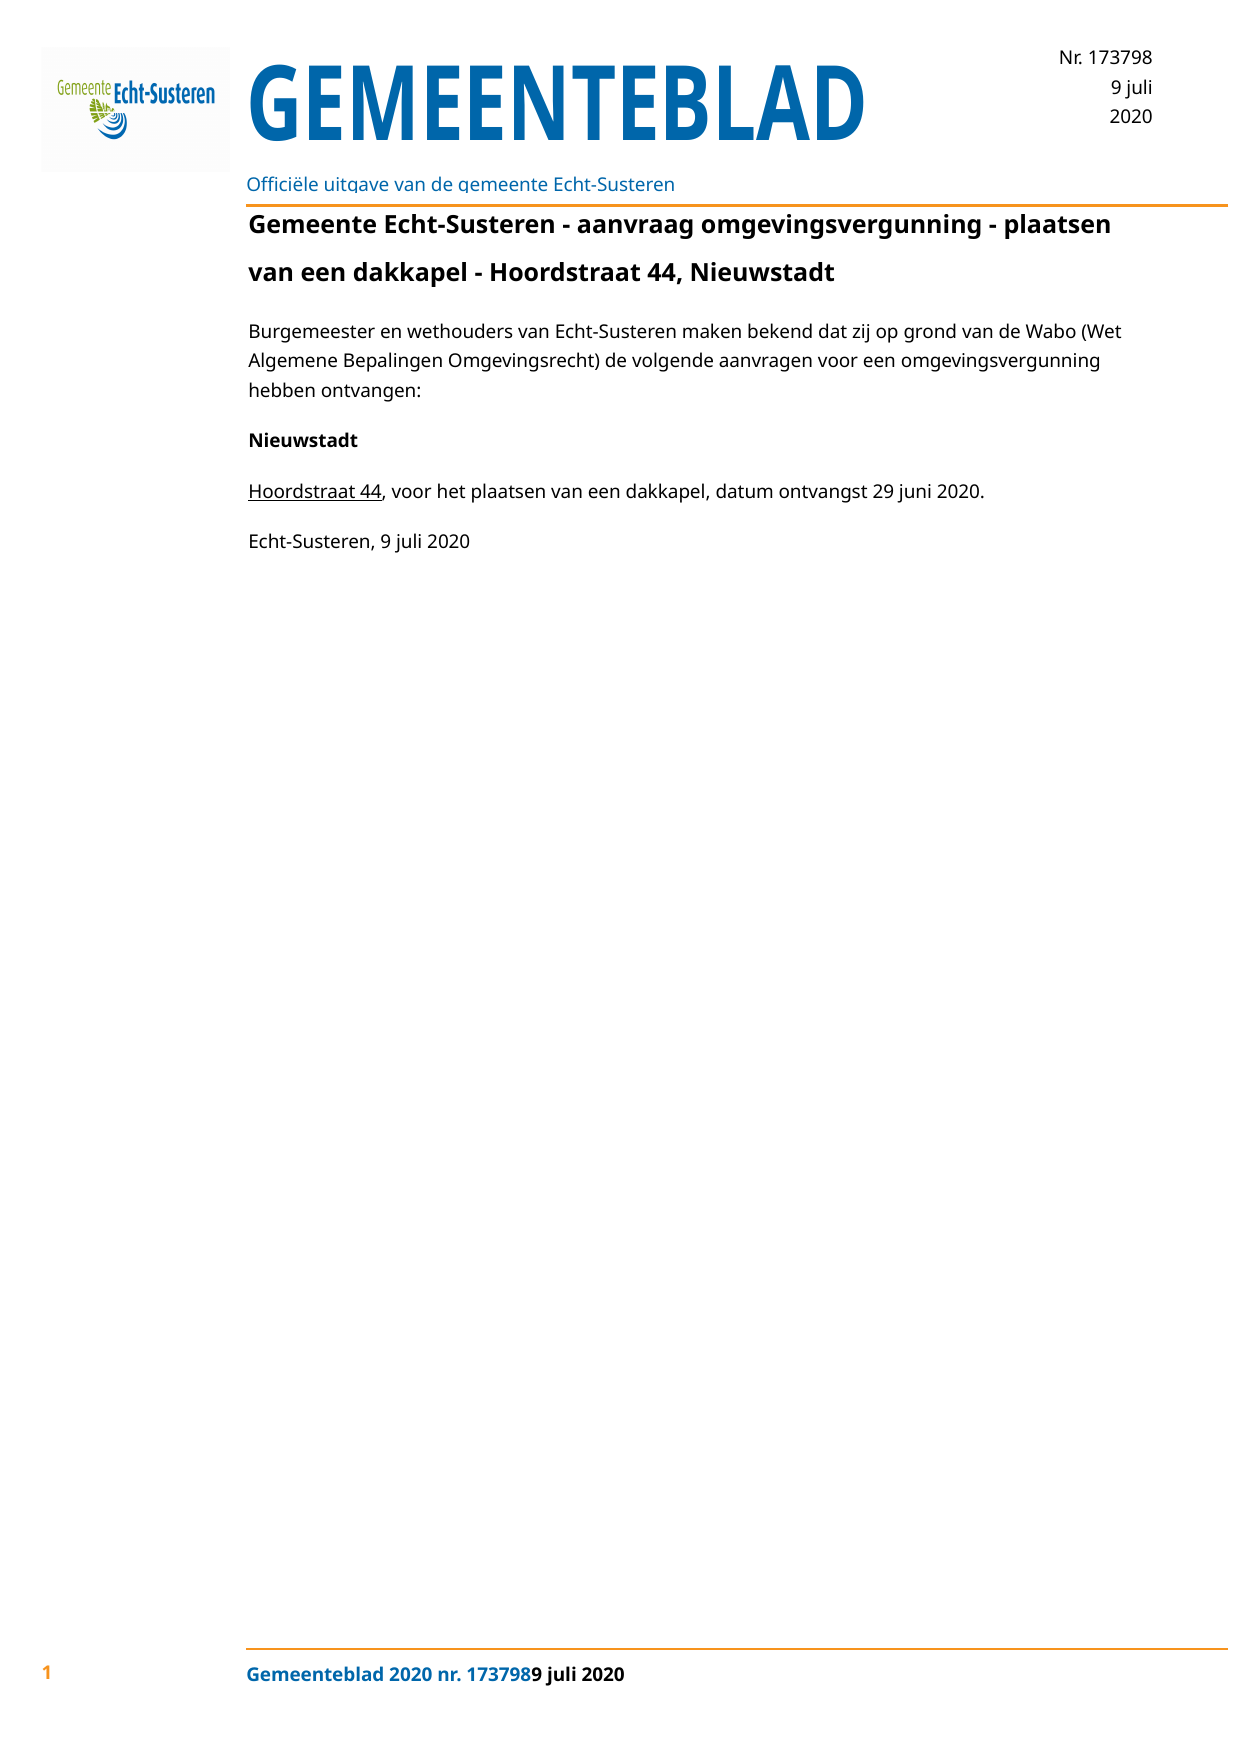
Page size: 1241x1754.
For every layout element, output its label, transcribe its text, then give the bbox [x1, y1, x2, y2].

text Echt-Susteren, 9 juli 2020 [248, 528, 1152, 554]
text Gemeente Echt-Susteren - aanvraag omgevingsvergunning - plaatsen van een dakkapel - Hoordstraat 44, Nieuwstadt [248, 207, 1152, 288]
picture [41, 47, 231, 172]
text Nieuwstadt [248, 427, 1152, 453]
text Hoordstraat 44, voor het plaatsen van een dakkapel, datum ontvangst 29 juni 2020. [248, 478, 1152, 504]
text Burgemeester en wethouders van Echt-Susteren maken bekend dat zij op grond van de Wabo (Wet Algemene Bepalingen Omgevingsrecht) de volgende aanvragen voor een omgevingsvergunning hebben ontvangen: [248, 318, 1152, 403]
